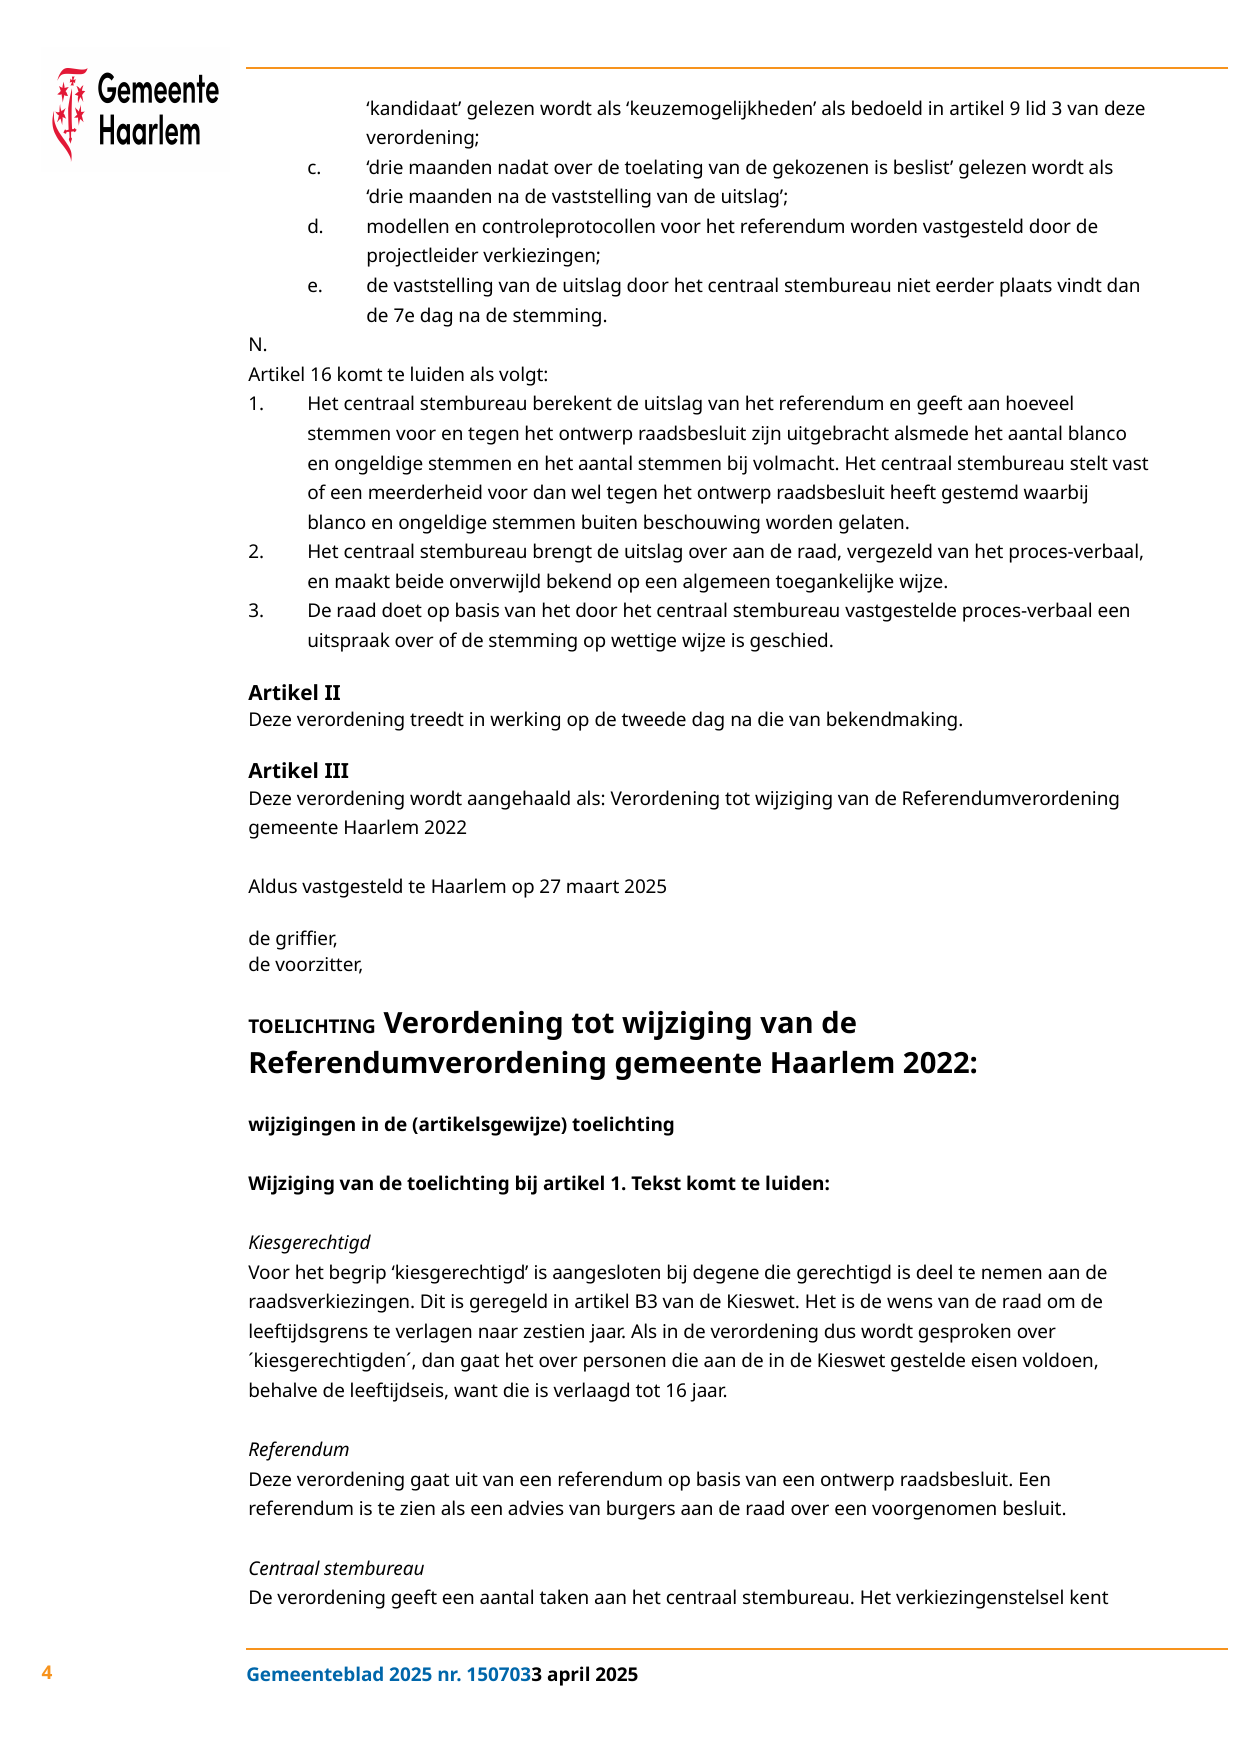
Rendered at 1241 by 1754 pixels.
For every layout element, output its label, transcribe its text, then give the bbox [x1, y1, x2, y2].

text Artikel III [248, 757, 1152, 785]
text Aldus vastgesteld te Haarlem op 27 maart 2025 [248, 874, 1152, 899]
text De verordening geeft een aantal taken aan het centraal stembureau. Het verkiezingenstelsel kent [248, 1584, 1152, 1610]
text Artikel 16 komt te luiden als volgt: [248, 361, 1152, 387]
text Artikel II [248, 678, 1152, 706]
text Centraal stembureau [248, 1555, 1152, 1580]
text N. [248, 331, 1152, 357]
list ‘drie maanden nadat over de toelating van de gekozenen is beslist’ gelezen wordt als ‘drie maanden na de vaststelling van de uitslag’; [307, 154, 1152, 209]
picture [41, 47, 231, 172]
list de vaststelling van de uitslag door het centraal stembureau niet eerder plaats vindt dan de 7e dag na de stemming. [307, 272, 1152, 328]
text Wijziging van de toelichting bij artikel 1. Tekst komt te luiden: [248, 1170, 1152, 1196]
text Deze verordening treedt in werking op de tweede dag na die van bekendmaking. [248, 706, 1152, 732]
text de griffier, [248, 925, 1152, 951]
list De raad doet op basis van het door het centraal stembureau vastgestelde proces-verbaal een uitspraak over of de stemming op wettige wijze is geschied. [248, 598, 1152, 653]
text wijzigingen in de (artikelsgewijze) toelichting [248, 1111, 1152, 1137]
text Voor het begrip ‘kiesgerechtigd’ is aangesloten bij degene die gerechtigd is deel te nemen aan de raadsverkiezingen. Dit is geregeld in artikel B3 van de Kieswet. Het is de wens van de raad om de leeftijdsgrens te verlagen naar zestien jaar. Als in de verordening dus wordt gesproken over ´kiesgerechtigden´, dan gaat het over personen die aan de in de Kieswet gestelde eisen voldoen, behalve de leeftijdseis, want die is verlaagd tot 16 jaar. [248, 1259, 1152, 1403]
text de voorzitter, [248, 951, 1152, 977]
text Deze verordening gaat uit van een referendum op basis van een ontwerp raadsbesluit. Een referendum is te zien als een advies van burgers aan de raad over een voorgenomen besluit. [248, 1466, 1152, 1521]
list modellen en controleprotocollen voor het referendum worden vastgesteld door de projectleider verkiezingen; [307, 213, 1152, 268]
list ‘kandidaat’ gelezen wordt als ‘keuzemogelijkheden’ als bedoeld in artikel 9 lid 3 van deze verordening; [307, 95, 1152, 150]
list Het centraal stembureau brengt de uitslag over aan de raad, vergezeld van het proces-verbaal, en maakt beide onverwijld bekend op een algemeen toegankelijke wijze. [248, 538, 1152, 594]
text TOELICHTING Verordening tot wijziging van de Referendumverordening gemeente Haarlem 2022: [248, 1002, 1152, 1082]
text Referendum [248, 1436, 1152, 1462]
text Deze verordening wordt aangehaald als: Verordening tot wijziging van de Referendumverordening gemeente Haarlem 2022 [248, 785, 1152, 840]
list Het centraal stembureau berekent de uitslag van het referendum en geeft aan hoeveel stemmen voor en tegen het ontwerp raadsbesluit zijn uitgebracht alsmede het aantal blanco en ongeldige stemmen en het aantal stemmen bij volmacht. Het centraal stembureau stelt vast of een meerderheid voor dan wel tegen het ontwerp raadsbesluit heeft gestemd waarbij blanco en ongeldige stemmen buiten beschouwing worden gelaten. [248, 391, 1152, 535]
text Kiesgerechtigd [248, 1229, 1152, 1255]
